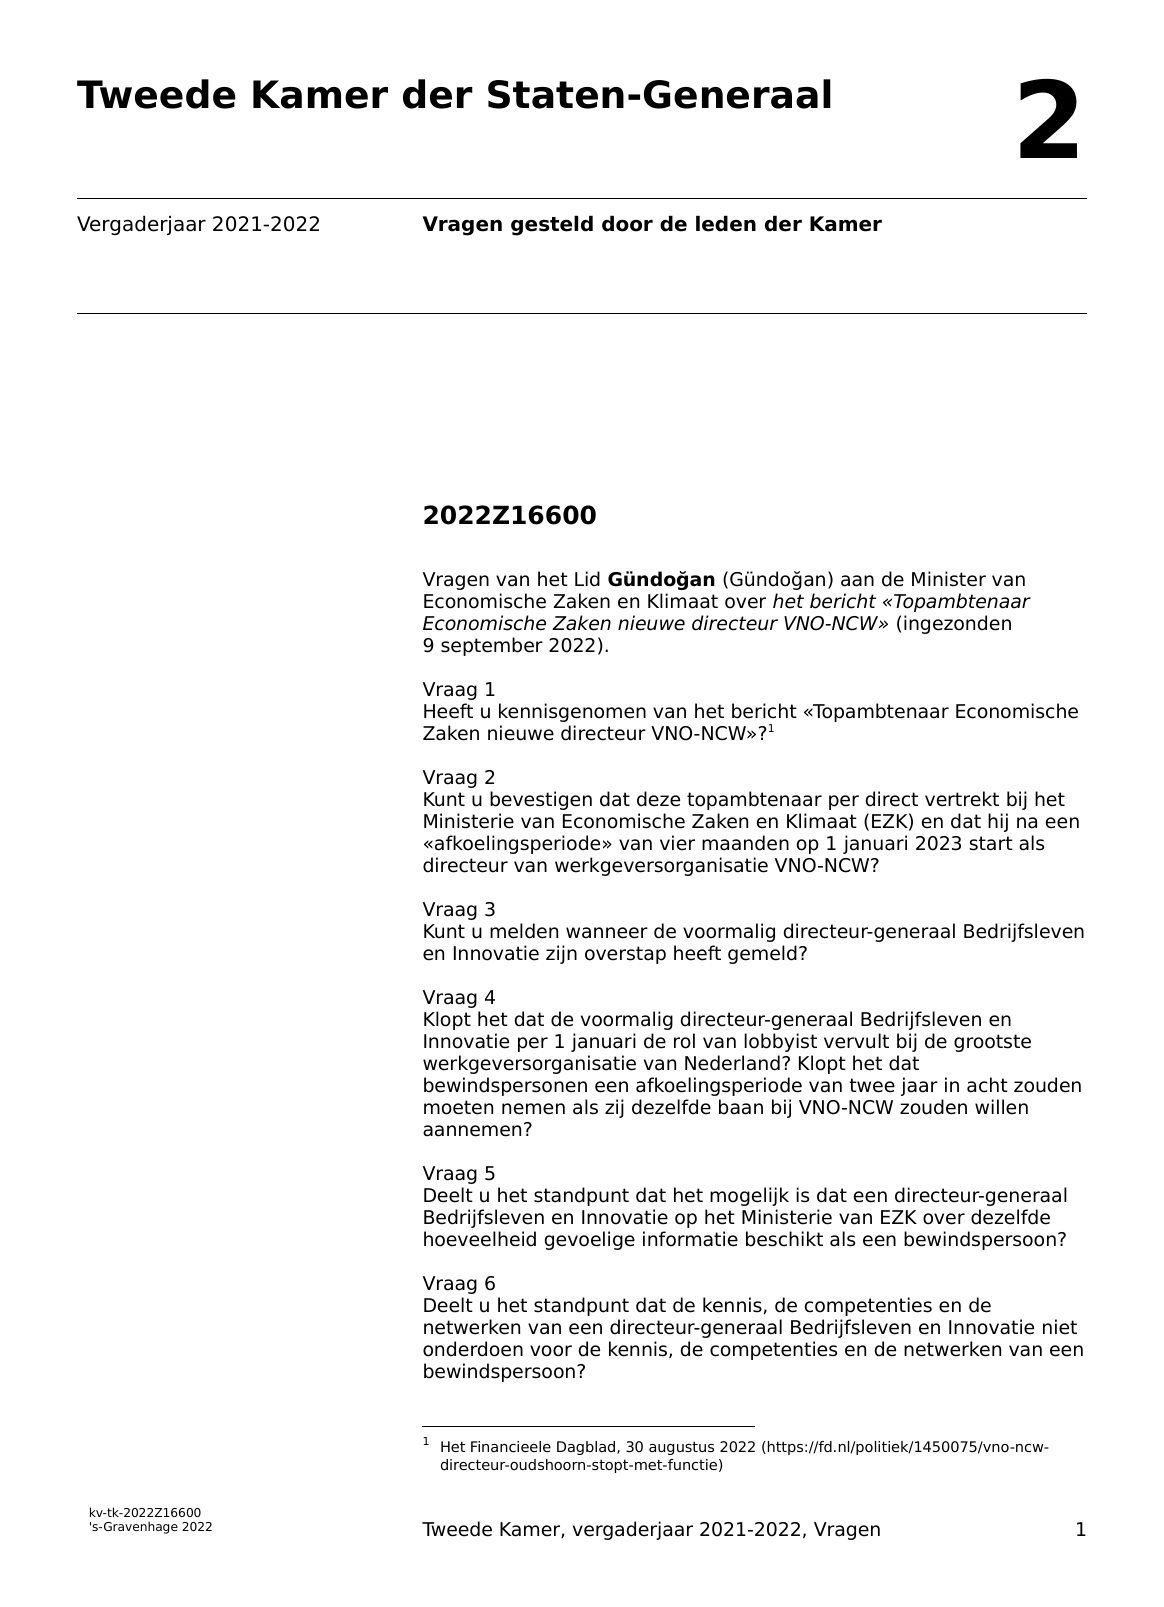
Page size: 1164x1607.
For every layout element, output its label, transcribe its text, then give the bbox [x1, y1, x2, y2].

text Vraag 1 [422, 679, 1087, 701]
text Vraag 2 [422, 767, 1087, 789]
text Vraag 4 [422, 987, 1087, 1009]
text Kunt u melden wanneer de voormalig directeur-generaal Bedrijfsleven en Innovatie zijn overstap heeft gemeld? [422, 921, 1087, 965]
table_cell Vergaderjaar 2021-2022 [77, 199, 422, 313]
text Heeft u kennisgenomen van het bericht «Topambtenaar Economische Zaken nieuwe directeur VNO-NCW»? [422, 701, 1087, 745]
text Vraag 5 [422, 1163, 1087, 1185]
text 's-Gravenhage 2022 [88, 1520, 323, 1534]
table_header 2 [886, 59, 1087, 198]
table_cell Vragen gesteld door de leden der Kamer [422, 199, 1087, 313]
text Vraag 3 [422, 899, 1087, 921]
text Kunt u bevestigen dat deze topambtenaar per direct vertrekt bij het Ministerie van Economische Zaken en Klimaat (EZK) en dat hij na een «afkoelingsperiode» van vier maanden op 1 januari 2023 start als directeur van werkgeversorganisatie VNO-NCW? [422, 789, 1087, 877]
table_header Tweede Kamer der Staten-Generaal [77, 59, 886, 198]
text Vragen van het Lid Gündoğan (Gündoğan) aan de Minister van Economische Zaken en Klimaat over het bericht «Topambtenaar Economische Zaken nieuwe directeur VNO-NCW» (ingezonden 9 september 2022). [422, 569, 1087, 657]
text Het Financieele Dagblad, 30 augustus 2022 (https://fd.nl/politiek/1450075/vno-ncw-directeur-oudshoorn-stopt-met-functie) [422, 1435, 1087, 1474]
text Klopt het dat de voormalig directeur-generaal Bedrijfsleven en Innovatie per 1 januari de rol van lobbyist vervult bij de grootste werkgeversorganisatie van Nederland? Klopt het dat bewindspersonen een afkoelingsperiode van twee jaar in acht zouden moeten nemen als zij dezelfde baan bij VNO-NCW zouden willen aannemen? [422, 1009, 1087, 1141]
text Deelt u het standpunt dat het mogelijk is dat een directeur-generaal Bedrijfsleven en Innovatie op het Ministerie van EZK over dezelfde hoeveelheid gevoelige informatie beschikt als een bewindspersoon? [422, 1185, 1087, 1251]
text 2022Z16600 [422, 501, 1087, 531]
text Deelt u het standpunt dat de kennis, de competenties en de netwerken van een directeur-generaal Bedrijfsleven en Innovatie niet onderdoen voor de kennis, de competenties en de netwerken van een bewindspersoon? [422, 1295, 1087, 1383]
text kv-tk-2022Z16600 [88, 1506, 323, 1520]
text Vraag 6 [422, 1273, 1087, 1295]
